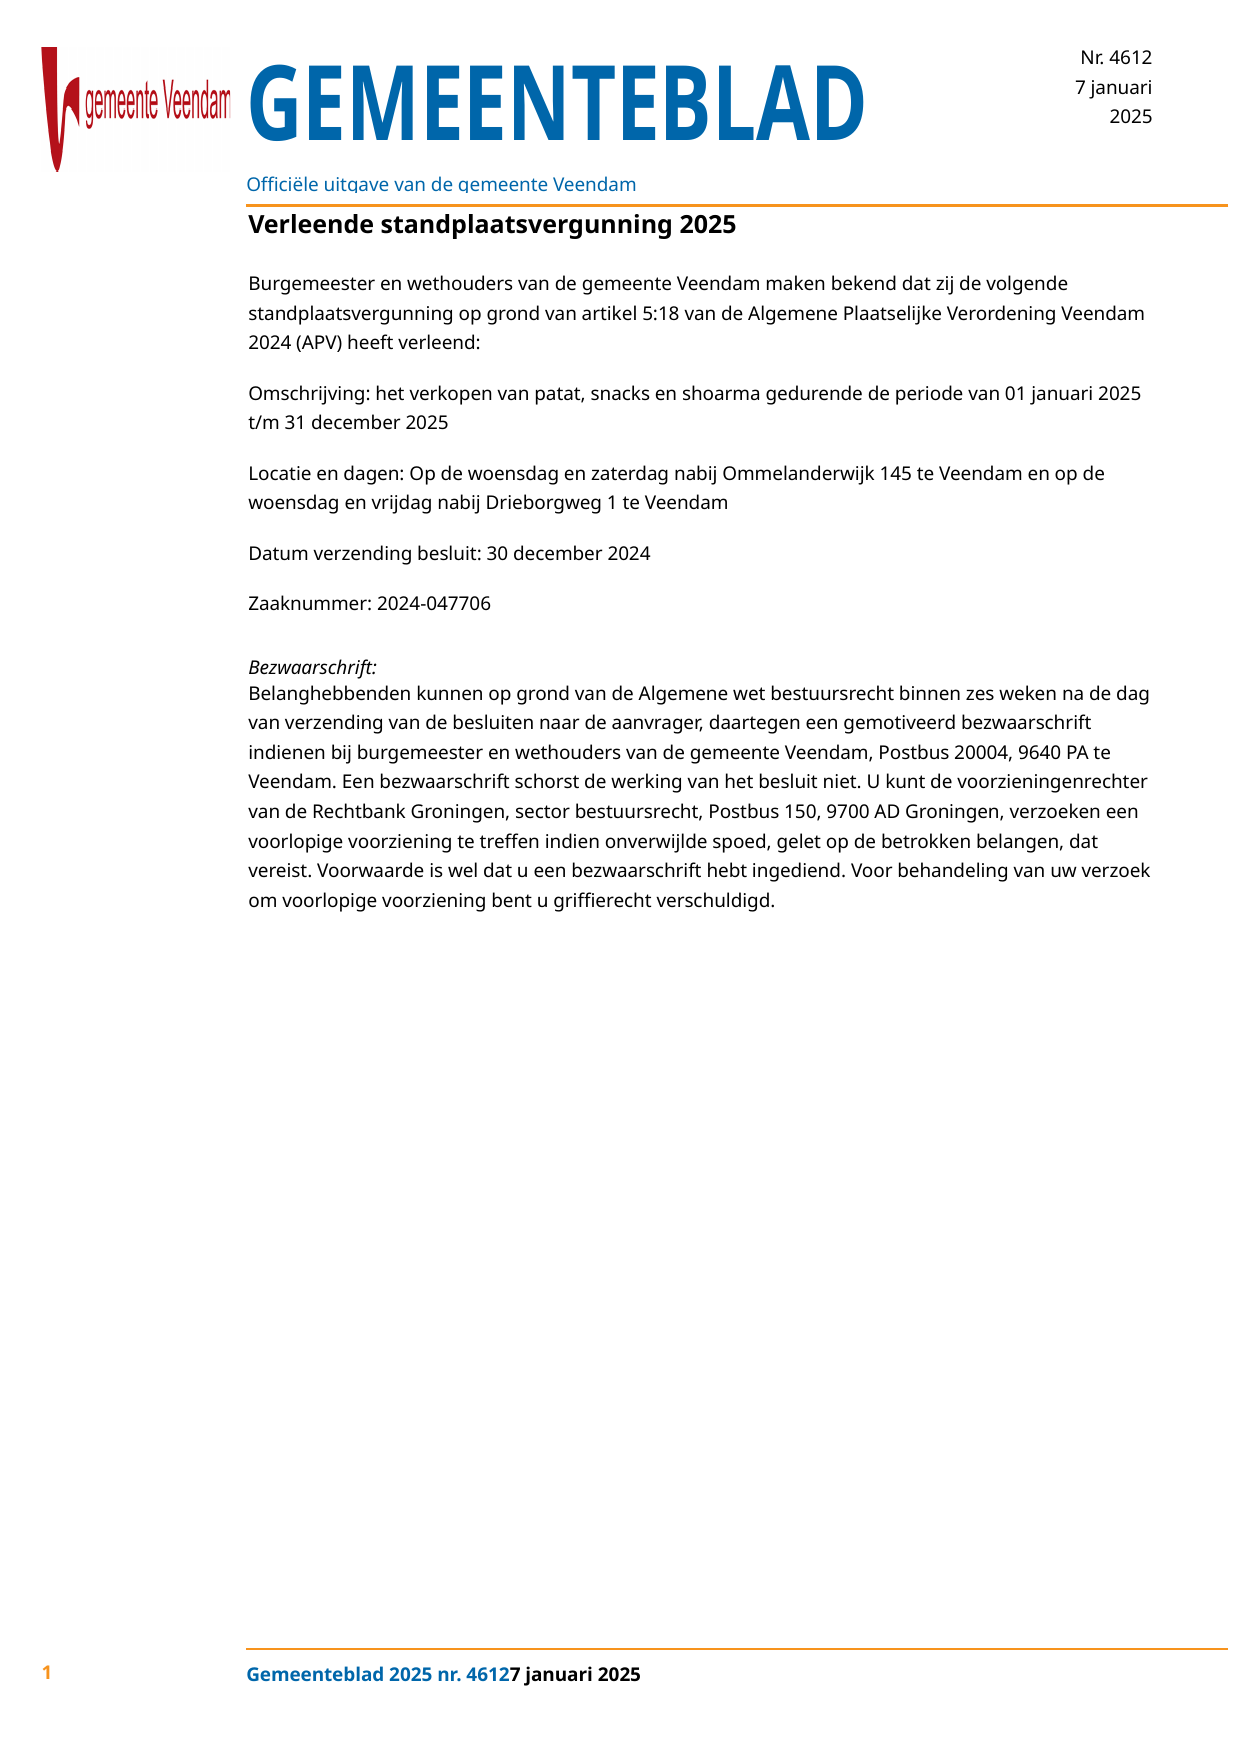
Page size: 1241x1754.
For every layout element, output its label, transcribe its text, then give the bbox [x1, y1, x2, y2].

text Verleende standplaatsvergunning 2025 [248, 207, 1152, 241]
text Bezwaarschrift: [248, 654, 1152, 680]
text Datum verzending besluit: 30 december 2024 [248, 540, 1152, 566]
picture [41, 47, 231, 172]
text Zaaknummer: 2024-047706 [248, 590, 1152, 616]
text Burgemeester en wethouders van de gemeente Veendam maken bekend dat zij de volgende standplaatsvergunning op grond van artikel 5:18 van de Algemene Plaatselijke Verordening Veendam 2024 (APV) heeft verleend: [248, 270, 1152, 355]
text Locatie en dagen: Op de woensdag en zaterdag nabij Ommelanderwijk 145 te Veendam en op de woensdag en vrijdag nabij Drieborgweg 1 te Veendam [248, 460, 1152, 515]
text Omschrijving: het verkopen van patat, snacks en shoarma gedurende de periode van 01 januari 2025 t/m 31 december 2025 [248, 380, 1152, 435]
text Belanghebbenden kunnen op grond van de Algemene wet bestuursrecht binnen zes weken na de dag van verzending van de besluiten naar de aanvrager, daartegen een gemotiveerd bezwaarschrift indienen bij burgemeester en wethouders van de gemeente Veendam, Postbus 20004, 9640 PA te Veendam. Een bezwaarschrift schorst de werking van het besluit niet. U kunt de voorzieningenrechter van de Rechtbank Groningen, sector bestuursrecht, Postbus 150, 9700 AD Groningen, verzoeken een voorlopige voorziening te treffen indien onverwijlde spoed, gelet op de betrokken belangen, dat vereist. Voorwaarde is wel dat u een bezwaarschrift hebt ingediend. Voor behandeling van uw verzoek om voorlopige voorziening bent u griffierecht verschuldigd. [248, 680, 1152, 913]
